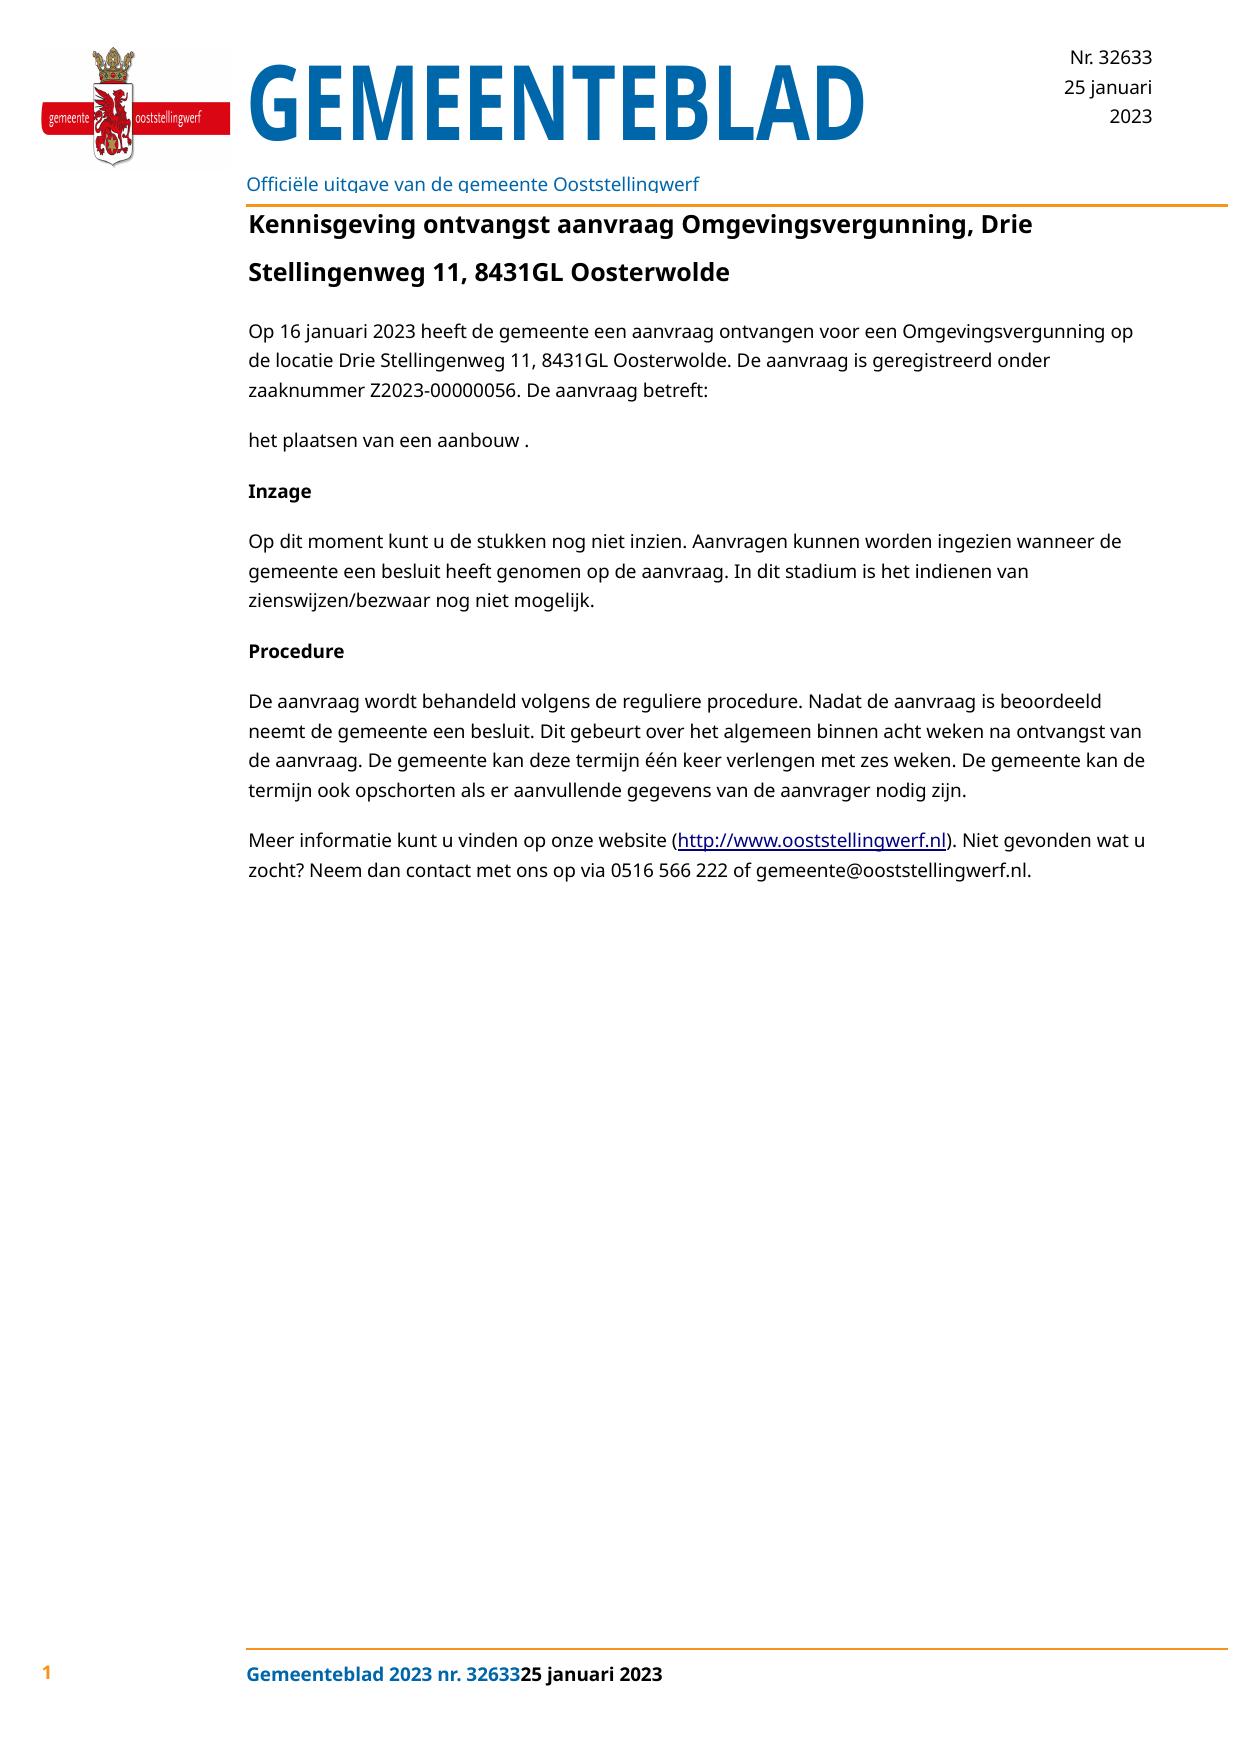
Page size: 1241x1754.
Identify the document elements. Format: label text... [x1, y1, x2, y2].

text Op 16 januari 2023 heeft de gemeente een aanvraag ontvangen voor een Omgevingsvergunning op de locatie Drie Stellingenweg 11, 8431GL Oosterwolde. De aanvraag is geregistreerd onder zaaknummer Z2023-00000056. De aanvraag betreft: [248, 318, 1152, 403]
text De aanvraag wordt behandeld volgens de reguliere procedure. Nadat de aanvraag is beoordeeld neemt de gemeente een besluit. Dit gebeurt over het algemeen binnen acht weken na ontvangst van de aanvraag. De gemeente kan deze termijn één keer verlengen met zes weken. De gemeente kan de termijn ook opschorten als er aanvullende gegevens van de aanvrager nodig zijn. [248, 688, 1152, 803]
text Op dit moment kunt u de stukken nog niet inzien. Aanvragen kunnen worden ingezien wanneer de gemeente een besluit heeft genomen op de aanvraag. In dit stadium is het indienen van zienswijzen/bezwaar nog niet mogelijk. [248, 528, 1152, 613]
text Kennisgeving ontvangst aanvraag Omgevingsvergunning, Drie Stellingenweg 11, 8431GL Oosterwolde [248, 207, 1152, 288]
text Inzage [248, 478, 1152, 504]
text Procedure [248, 638, 1152, 664]
picture [41, 47, 231, 172]
text het plaatsen van een aanbouw . [248, 427, 1152, 453]
text Meer informatie kunt u vinden op onze website (http://www.ooststellingwerf.nl). Niet gevonden wat u zocht? Neem dan contact met ons op via 0516 566 222 of gemeente@ooststellingwerf.nl. [248, 827, 1152, 883]
